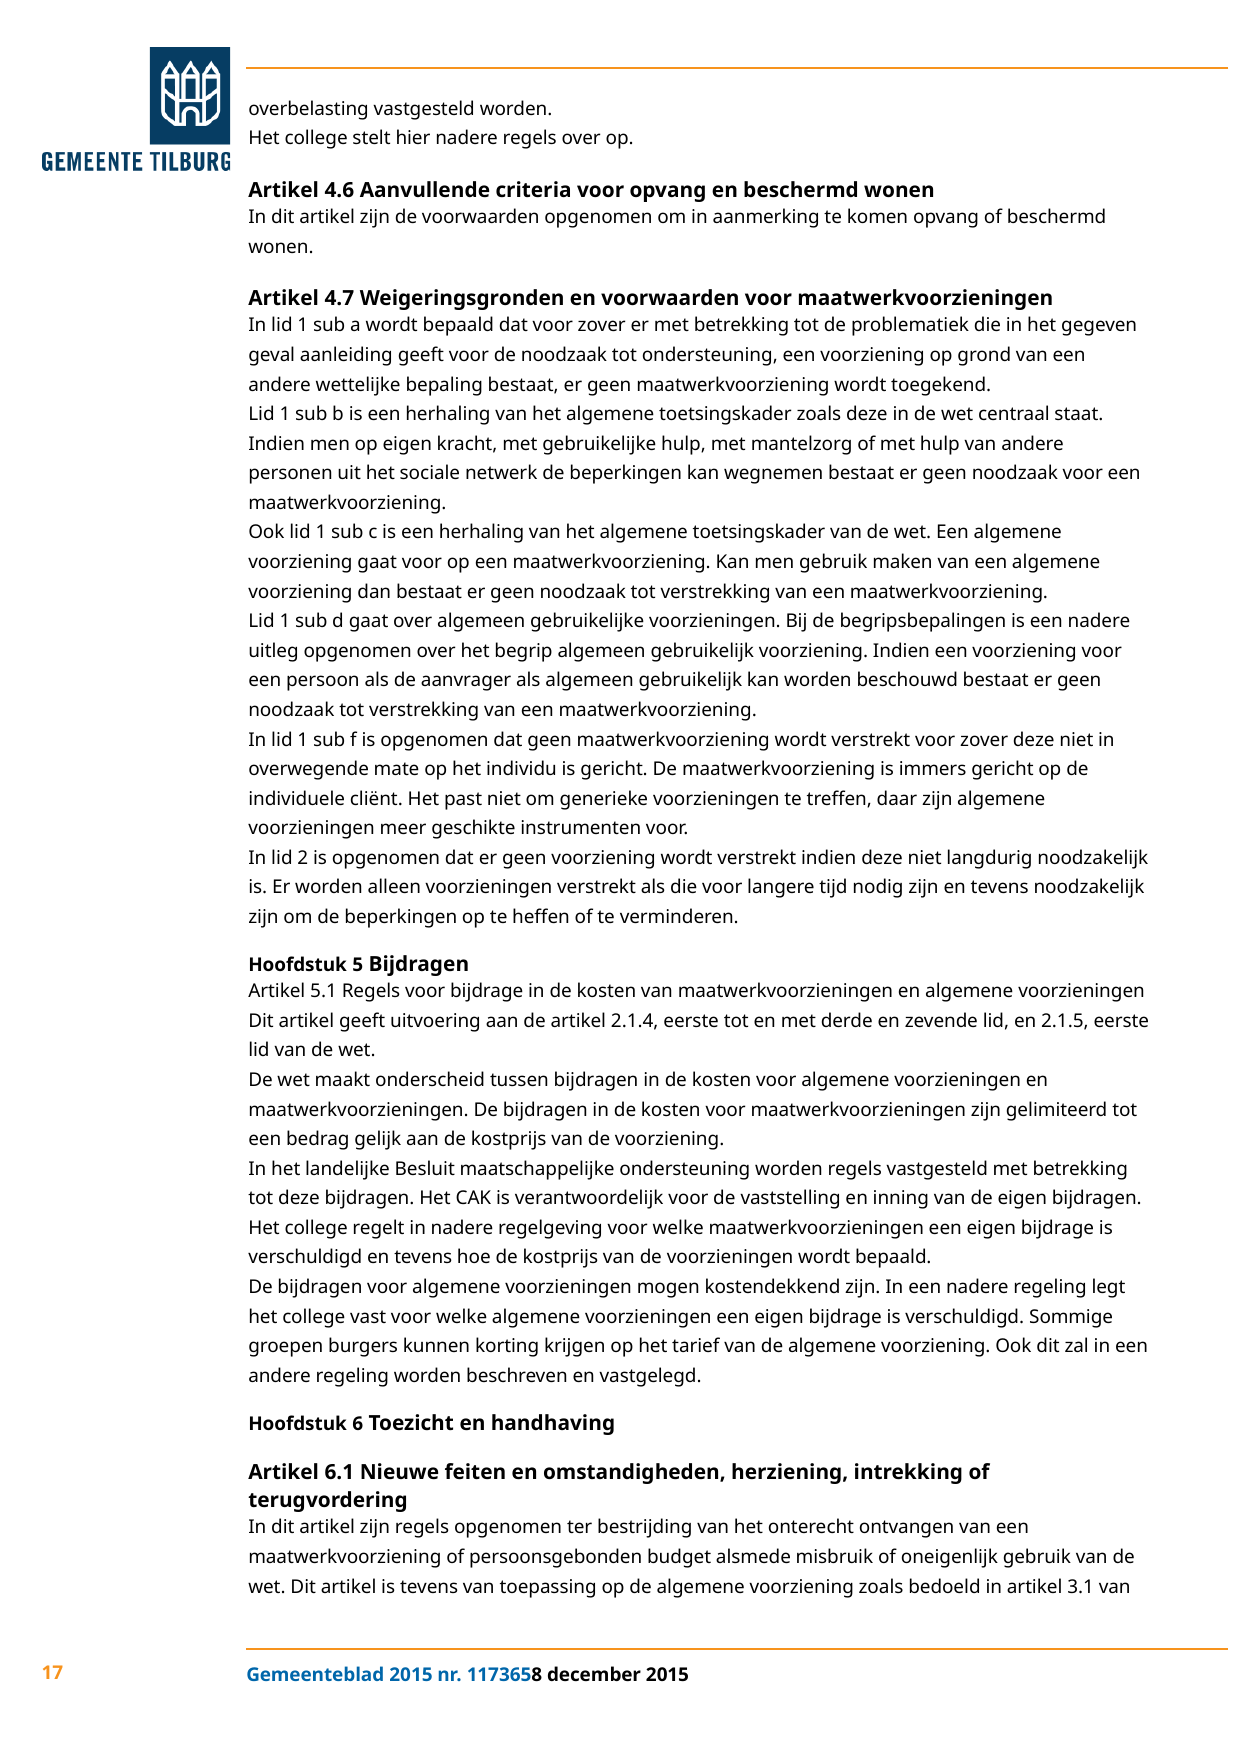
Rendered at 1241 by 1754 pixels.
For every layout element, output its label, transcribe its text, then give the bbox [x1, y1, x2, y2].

text In lid 1 sub a wordt bepaald dat voor zover er met betrekking tot de problematiek die in het gegeven geval aanleiding geeft voor de noodzaak tot ondersteuning, een voorziening op grond van een andere wettelijke bepaling bestaat, er geen maatwerkvoorziening wordt toegekend. [248, 312, 1152, 397]
text Hoofdstuk 6 Toezicht en handhaving [248, 1408, 1152, 1436]
text Het college regelt in nadere regelgeving voor welke maatwerkvoorzieningen een eigen bijdrage is verschuldigd en tevens hoe de kostprijs van de voorzieningen wordt bepaald. [248, 1214, 1152, 1269]
text Het college stelt hier nadere regels over op. [248, 124, 1152, 150]
text De wet maakt onderscheid tussen bijdragen in de kosten voor algemene voorzieningen en maatwerkvoorzieningen. De bijdragen in de kosten voor maatwerkvoorzieningen zijn gelimiteerd tot een bedrag gelijk aan de kostprijs van de voorziening. [248, 1066, 1152, 1151]
text De bijdragen voor algemene voorzieningen mogen kostendekkend zijn. In een nadere regeling legt het college vast voor welke algemene voorzieningen een eigen bijdrage is verschuldigd. Sommige groepen burgers kunnen korting krijgen op het tarief van de algemene voorziening. Ook dit zal in een andere regeling worden beschreven en vastgelegd. [248, 1273, 1152, 1388]
text Ook lid 1 sub c is een herhaling van het algemene toetsingskader van de wet. Een algemene voorziening gaat voor op een maatwerkvoorziening. Kan men gebruik maken van een algemene voorziening dan bestaat er geen noodzaak tot verstrekking van een maatwerkvoorziening. [248, 519, 1152, 604]
text overbelasting vastgesteld worden. [248, 95, 1152, 121]
text Hoofdstuk 5 Bijdragen [248, 949, 1152, 977]
text Lid 1 sub b is een herhaling van het algemene toetsingskader zoals deze in de wet centraal staat. Indien men op eigen kracht, met gebruikelijke hulp, met mantelzorg of met hulp van andere personen uit het sociale netwerk de beperkingen kan wegnemen bestaat er geen noodzaak voor een maatwerkvoorziening. [248, 400, 1152, 515]
text Dit artikel geeft uitvoering aan de artikel 2.1.4, eerste tot en met derde en zevende lid, en 2.1.5, eerste lid van de wet. [248, 1007, 1152, 1062]
text In lid 1 sub f is opgenomen dat geen maatwerkvoorziening wordt verstrekt voor zover deze niet in overwegende mate op het individu is gericht. De maatwerkvoorziening is immers gericht op de individuele cliënt. Het past niet om generieke voorzieningen te treffen, daar zijn algemene voorzieningen meer geschikte instrumenten voor. [248, 726, 1152, 840]
text In lid 2 is opgenomen dat er geen voorziening wordt verstrekt indien deze niet langdurig noodzakelijk is. Er worden alleen voorzieningen verstrekt als die voor langere tijd nodig zijn en tevens noodzakelijk zijn om de beperkingen op te heffen of te verminderen. [248, 844, 1152, 929]
text In het landelijke Besluit maatschappelijke ondersteuning worden regels vastgesteld met betrekking tot deze bijdragen. Het CAK is verantwoordelijk voor de vaststelling en inning van de eigen bijdragen. [248, 1155, 1152, 1210]
text In dit artikel zijn de voorwaarden opgenomen om in aanmerking te komen opvang of beschermd wonen. [248, 203, 1152, 258]
picture [41, 47, 231, 172]
text In dit artikel zijn regels opgenomen ter bestrijding van het onterecht ontvangen van een maatwerkvoorziening of persoonsgebonden budget alsmede misbruik of oneigenlijk gebruik van de wet. Dit artikel is tevens van toepassing op de algemene voorziening zoals bedoeld in artikel 3.1 van [248, 1514, 1152, 1599]
text Artikel 5.1 Regels voor bijdrage in de kosten van maatwerkvoorzieningen en algemene voorzieningen [248, 977, 1152, 1003]
text Lid 1 sub d gaat over algemeen gebruikelijke voorzieningen. Bij de begripsbepalingen is een nadere uitleg opgenomen over het begrip algemeen gebruikelijk voorziening. Indien een voorziening voor een persoon als de aanvrager als algemeen gebruikelijk kan worden beschouwd bestaat er geen noodzaak tot verstrekking van een maatwerkvoorziening. [248, 607, 1152, 722]
text Artikel 6.1 Nieuwe feiten en omstandigheden, herziening, intrekking of terugvordering [248, 1457, 1152, 1514]
text Artikel 4.7 Weigeringsgronden en voorwaarden voor maatwerkvoorzieningen [248, 283, 1152, 312]
text Artikel 4.6 Aanvullende criteria voor opvang en beschermd wonen [248, 175, 1152, 203]
